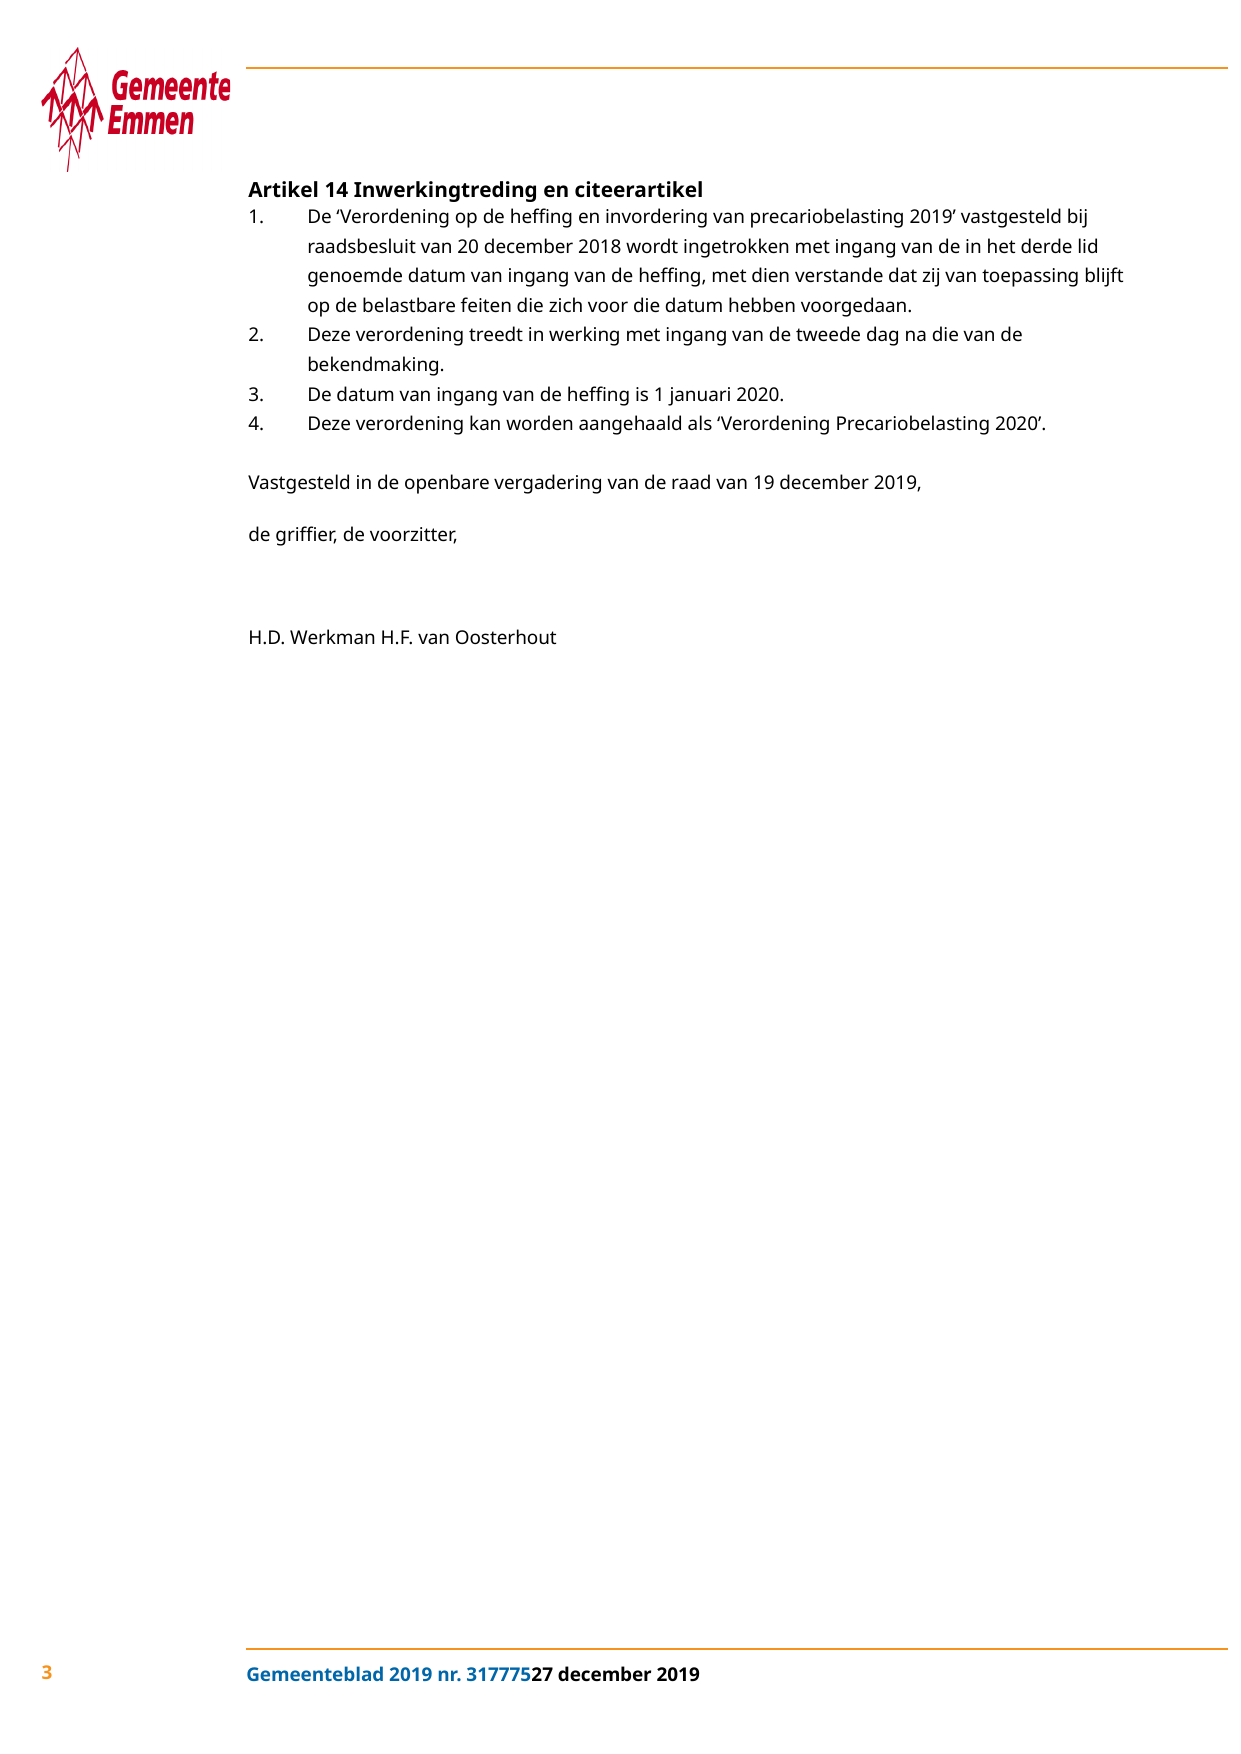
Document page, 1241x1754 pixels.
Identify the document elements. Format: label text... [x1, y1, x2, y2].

list De datum van ingang van de heffing is 1 januari 2020. [248, 381, 1152, 406]
text Vastgesteld in de openbare vergadering van de raad van 19 december 2019, [248, 469, 1152, 495]
text Artikel 14 Inwerkingtreding en citeerartikel [248, 175, 1152, 203]
picture [41, 47, 231, 172]
text H.D. Werkman H.F. van Oosterhout [248, 624, 1152, 649]
list De ‘Verordening op de heffing en invordering van precariobelasting 2019’ vastgesteld bij raadsbesluit van 20 december 2018 wordt ingetrokken met ingang van de in het derde lid genoemde datum van ingang van de heffing, met dien verstande dat zij van toepassing blijft op de belastbare feiten die zich voor die datum hebben voorgedaan. [248, 203, 1152, 318]
text de griffier, de voorzitter, [248, 521, 1152, 547]
list Deze verordening treedt in werking met ingang van de tweede dag na die van de bekendmaking. [248, 322, 1152, 377]
list Deze verordening kan worden aangehaald als ‘Verordening Precariobelasting 2020’. [248, 410, 1152, 436]
